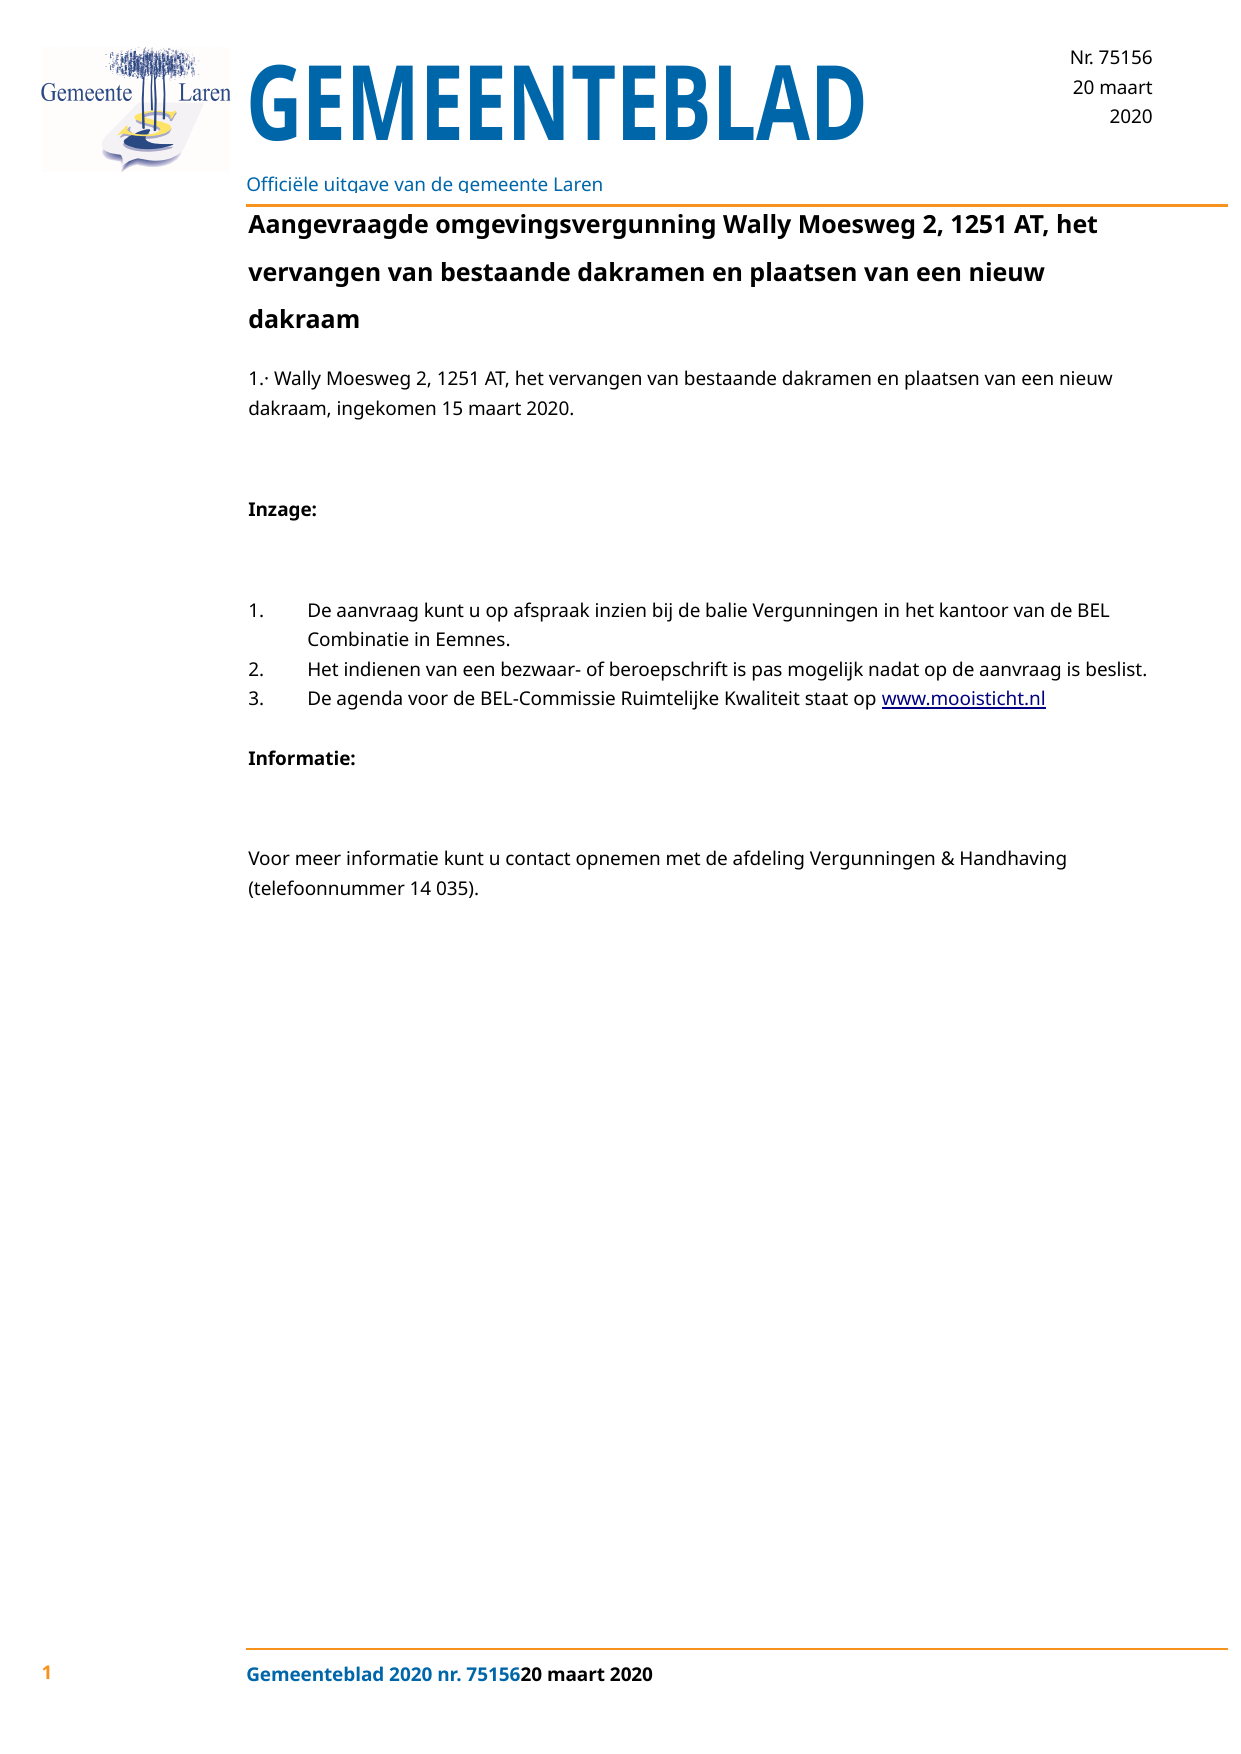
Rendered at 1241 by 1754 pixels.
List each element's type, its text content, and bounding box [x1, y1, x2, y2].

text Voor meer informatie kunt u contact opnemen met de afdeling Vergunningen & Handhaving (telefoonnummer 14 035). [248, 846, 1152, 901]
text Inzage: [248, 496, 1152, 522]
list De agenda voor de BEL-Commissie Ruimtelijke Kwaliteit staat op www.mooisticht.nl [248, 686, 1152, 711]
list De aanvraag kunt u op afspraak inzien bij de balie Vergunningen in het kantoor van de BEL Combinatie in Eemnes. [248, 597, 1152, 652]
picture [41, 47, 231, 172]
list Het indienen van een bezwaar- of beroepschrift is pas mogelijk nadat op de aanvraag is beslist. [248, 656, 1152, 682]
text Informatie: [248, 745, 1152, 770]
text Aangevraagde omgevingsvergunning Wally Moesweg 2, 1251 AT, het vervangen van bestaande dakramen en plaatsen van een nieuw dakraam [248, 207, 1152, 336]
text 1.· Wally Moesweg 2, 1251 AT, het vervangen van bestaande dakramen en plaatsen van een nieuw dakraam, ingekomen 15 maart 2020. [248, 366, 1152, 421]
